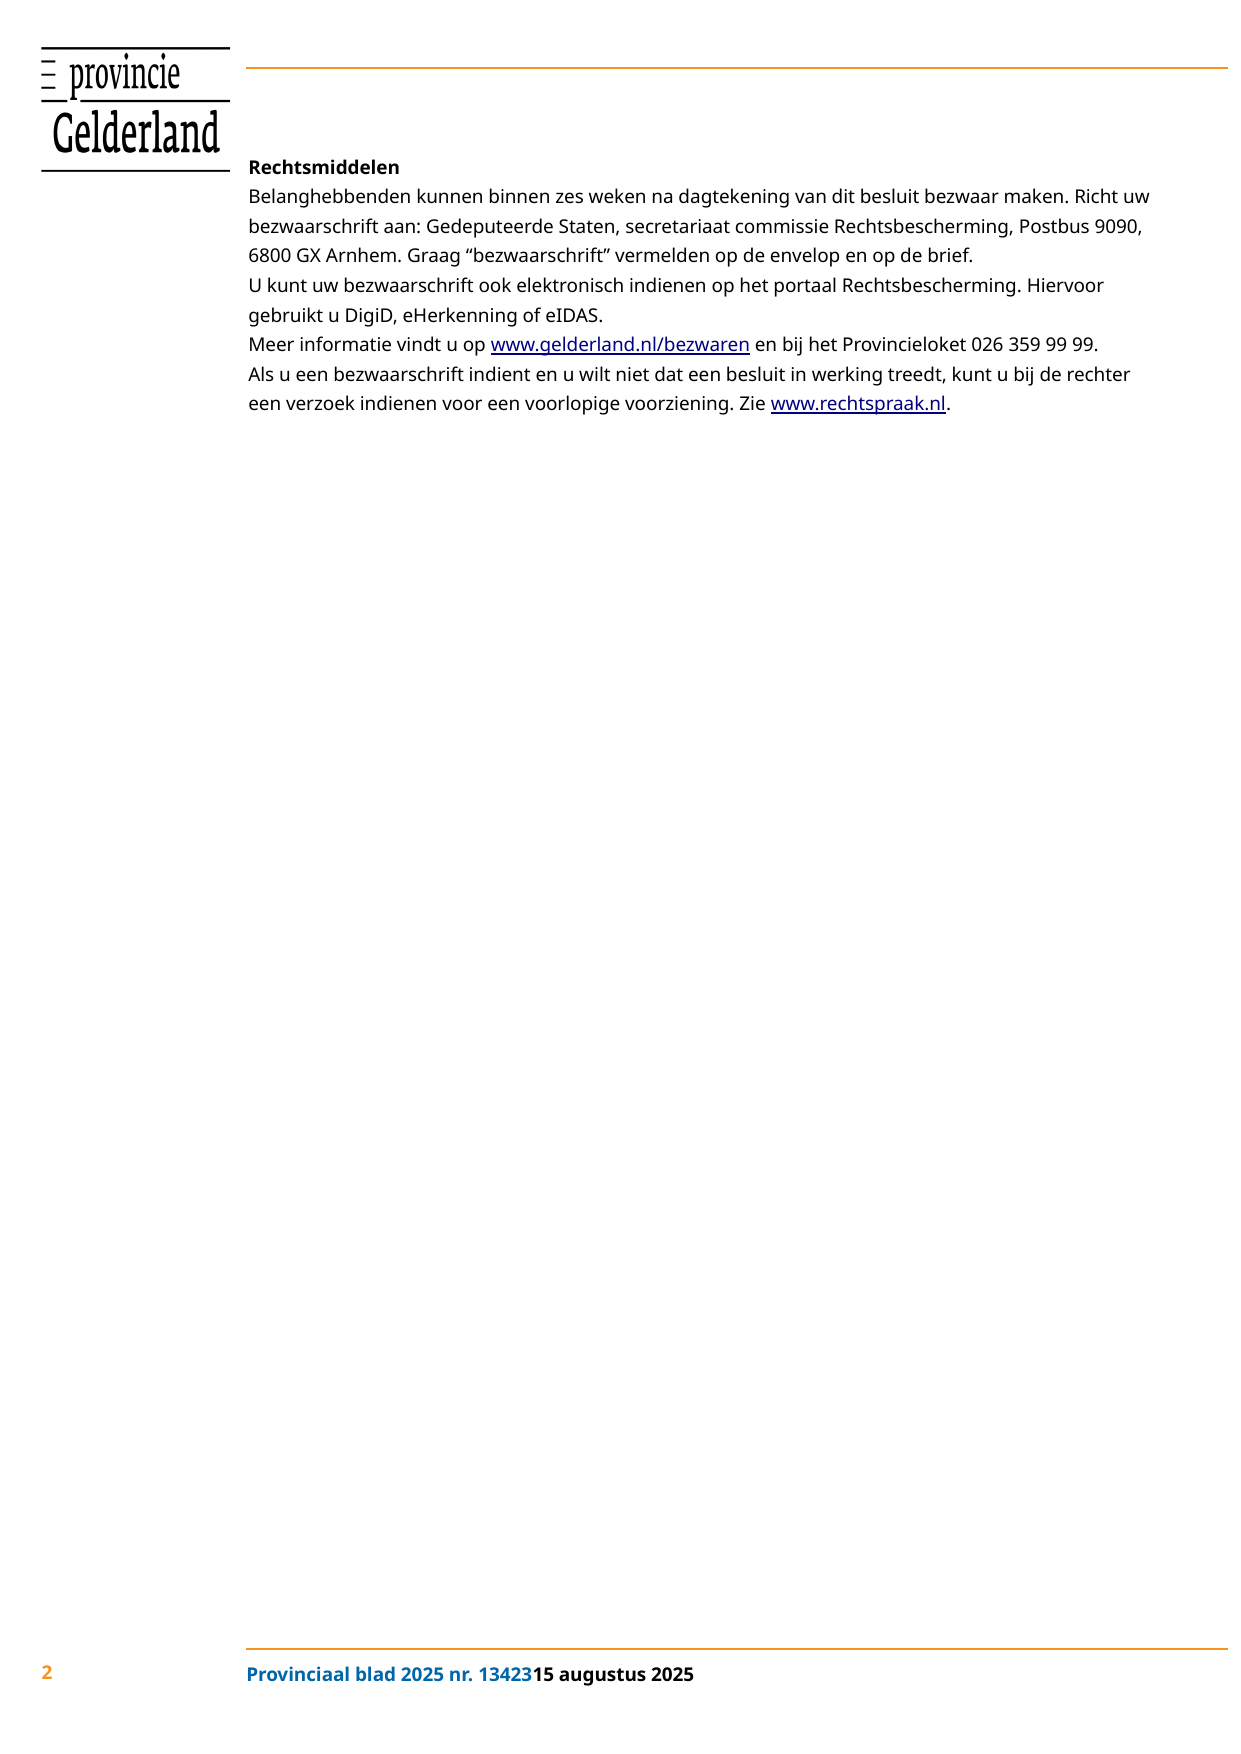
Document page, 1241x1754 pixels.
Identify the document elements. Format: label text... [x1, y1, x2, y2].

picture [41, 47, 231, 172]
text U kunt uw bezwaarschrift ook elektronisch indienen op het portaal Rechtsbescherming. Hiervoor gebruikt u DigiD, eHerkenning of eIDAS. [248, 272, 1152, 328]
text Rechtsmiddelen [248, 154, 1152, 180]
text Belanghebbenden kunnen binnen zes weken na dagtekening van dit besluit bezwaar maken. Richt uw bezwaarschrift aan: Gedeputeerde Staten, secretariaat commissie Rechtsbescherming, Postbus 9090, 6800 GX Arnhem. Graag “bezwaarschrift” vermelden op de envelop en op de brief. [248, 183, 1152, 268]
text Als u een bezwaarschrift indient en u wilt niet dat een besluit in werking treedt, kunt u bij de rechter een verzoek indienen voor een voorlopige voorziening. Zie www.rechtspraak.nl. [248, 361, 1152, 416]
text Meer informatie vindt u op www.gelderland.nl/bezwaren en bij het Provincieloket 026 359 99 99. [248, 331, 1152, 357]
